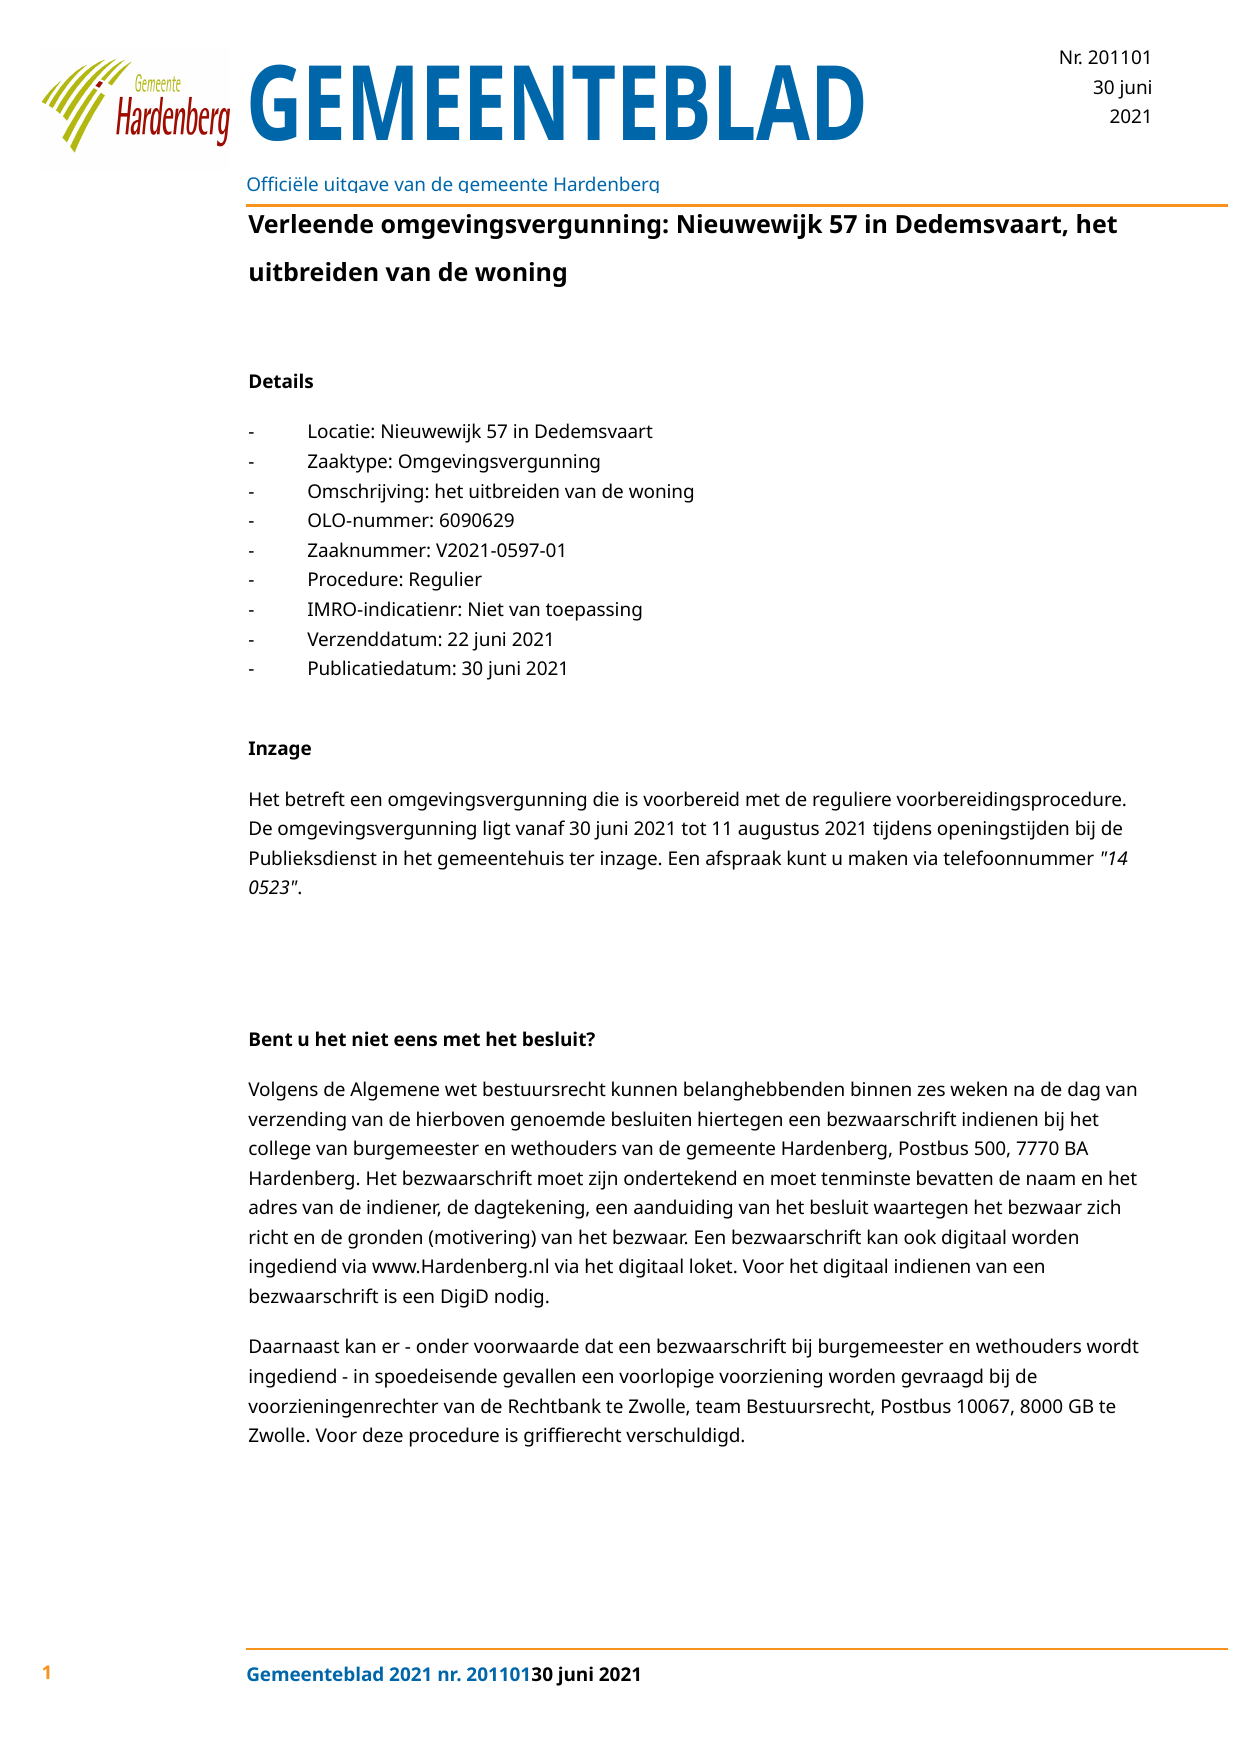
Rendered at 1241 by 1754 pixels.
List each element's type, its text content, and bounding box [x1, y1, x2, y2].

list Zaaktype: Omgevingsvergunning [248, 448, 1152, 474]
text Verleende omgevingsvergunning: Nieuwewijk 57 in Dedemsvaart, het uitbreiden van de woning [248, 207, 1152, 288]
text Inzage [248, 735, 1152, 761]
text Bent u het niet eens met het besluit? [248, 1026, 1152, 1052]
list Locatie: Nieuwewijk 57 in Dedemsvaart [248, 419, 1152, 444]
list Verzenddatum: 22 juni 2021 [248, 626, 1152, 652]
list Procedure: Regulier [248, 567, 1152, 592]
list Zaaknummer: V2021-0597-01 [248, 537, 1152, 563]
picture [41, 47, 231, 172]
text Daarnaast kan er - onder voorwaarde dat een bezwaarschrift bij burgemeester en wethouders wordt ingediend - in spoedeisende gevallen een voorlopige voorziening worden gevraagd bij de voorzieningenrechter van de Rechtbank te Zwolle, team Bestuursrecht, Postbus 10067, 8000 GB te Zwolle. Voor deze procedure is griffierecht verschuldigd. [248, 1334, 1152, 1448]
text Details [248, 368, 1152, 394]
list IMRO-indicatienr: Niet van toepassing [248, 596, 1152, 622]
list Publicatiedatum: 30 juni 2021 [248, 655, 1152, 681]
text Volgens de Algemene wet bestuursrecht kunnen belanghebbenden binnen zes weken na de dag van verzending van de hierboven genoemde besluiten hiertegen een bezwaarschrift indienen bij het college van burgemeester en wethouders van de gemeente Hardenberg, Postbus 500, 7770 BA Hardenberg. Het bezwaarschrift moet zijn ondertekend en moet tenminste bevatten de naam en het adres van de indiener, de dagtekening, een aanduiding van het besluit waartegen het bezwaar zich richt en de gronden (motivering) van het bezwaar. Een bezwaarschrift kan ook digitaal worden ingediend via www.Hardenberg.nl via het digitaal loket. Voor het digitaal indienen van een bezwaarschrift is een DigiD nodig. [248, 1076, 1152, 1309]
text Het betreft een omgevingsvergunning die is voorbereid met de reguliere voorbereidingsprocedure. De omgevingsvergunning ligt vanaf 30 juni 2021 tot 11 augustus 2021 tijdens openingstijden bij de Publieksdienst in het gemeentehuis ter inzage. Een afspraak kunt u maken via telefoonnummer "14 0523". [248, 786, 1152, 900]
list OLO-nummer: 6090629 [248, 507, 1152, 533]
list Omschrijving: het uitbreiden van de woning [248, 478, 1152, 504]
